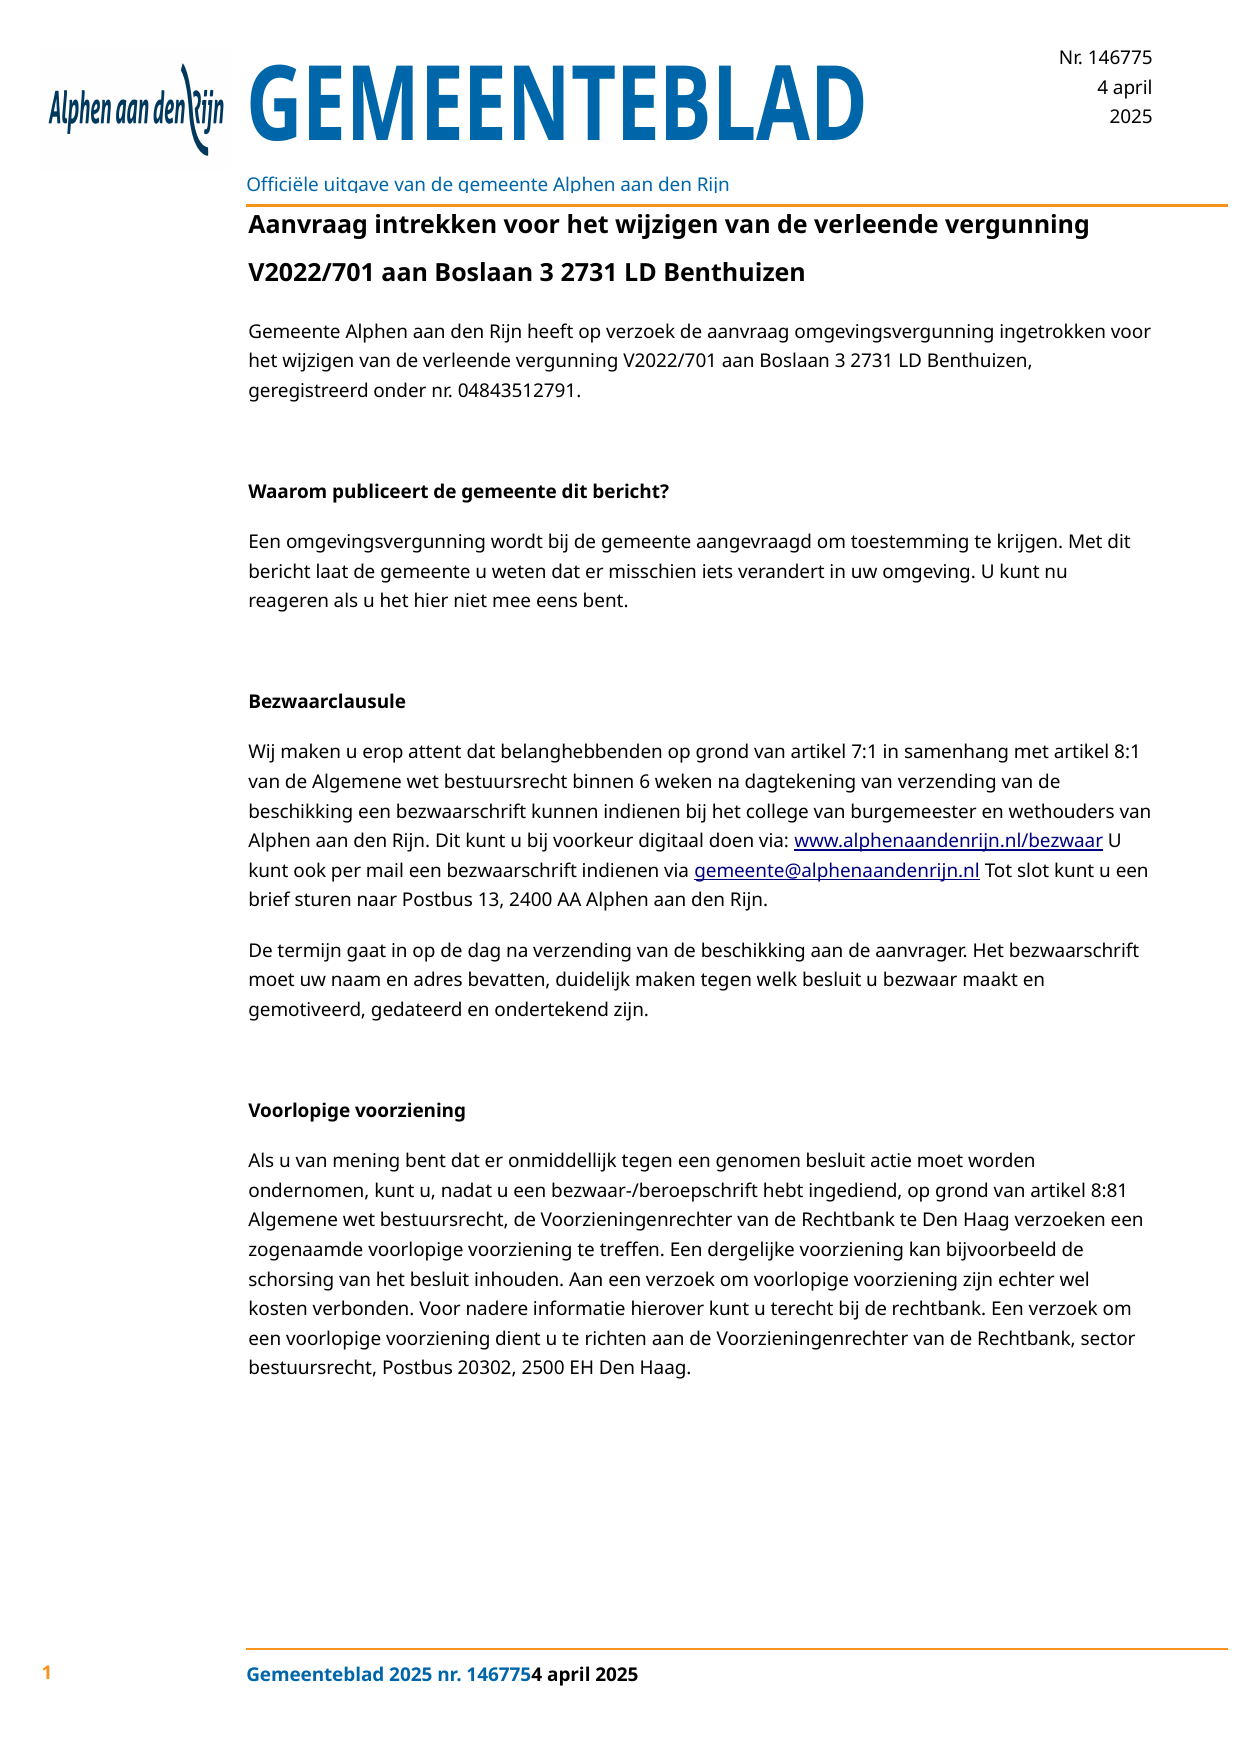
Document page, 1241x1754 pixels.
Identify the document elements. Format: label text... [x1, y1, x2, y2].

text De termijn gaat in op de dag na verzending van de beschikking aan de aanvrager. Het bezwaarschrift moet uw naam en adres bevatten, duidelijk maken tegen welk besluit u bezwaar maakt en gemotiveerd, gedateerd en ondertekend zijn. [248, 937, 1152, 1022]
text Wij maken u erop attent dat belanghebbenden op grond van artikel 7:1 in samenhang met artikel 8:1 van de Algemene wet bestuursrecht binnen 6 weken na dagtekening van verzending van de beschikking een bezwaarschrift kunnen indienen bij het college van burgemeester en wethouders van Alphen aan den Rijn. Dit kunt u bij voorkeur digitaal doen via: www.alphenaandenrijn.nl/bezwaar U kunt ook per mail een bezwaarschrift indienen via gemeente@alphenaandenrijn.nl Tot slot kunt u een brief sturen naar Postbus 13, 2400 AA Alphen aan den Rijn. [248, 739, 1152, 912]
text Waarom publiceert de gemeente dit bericht? [248, 478, 1152, 504]
picture [41, 47, 231, 172]
text Gemeente Alphen aan den Rijn heeft op verzoek de aanvraag omgevingsvergunning ingetrokken voor het wijzigen van de verleende vergunning V2022/701 aan Boslaan 3 2731 LD Benthuizen, geregistreerd onder nr. 04843512791. [248, 318, 1152, 403]
text Als u van mening bent dat er onmiddellijk tegen een genomen besluit actie moet worden ondernomen, kunt u, nadat u een bezwaar-/beroepschrift hebt ingediend, op grond van artikel 8:81 Algemene wet bestuursrecht, de Voorzieningenrechter van de Rechtbank te Den Haag verzoeken een zogenaamde voorlopige voorziening te treffen. Een dergelijke voorziening kan bijvoorbeeld de schorsing van het besluit inhouden. Aan een verzoek om voorlopige voorziening zijn echter wel kosten verbonden. Voor nadere informatie hierover kunt u terecht bij de rechtbank. Een verzoek om een voorlopige voorziening dient u te richten aan de Voorzieningenrechter van de Rechtbank, sector bestuursrecht, Postbus 20302, 2500 EH Den Haag. [248, 1147, 1152, 1380]
text Voorlopige voorziening [248, 1097, 1152, 1123]
text Bezwaarclausule [248, 688, 1152, 714]
text Aanvraag intrekken voor het wijzigen van de verleende vergunning V2022/701 aan Boslaan 3 2731 LD Benthuizen [248, 207, 1152, 288]
text Een omgevingsvergunning wordt bij de gemeente aangevraagd om toestemming te krijgen. Met dit bericht laat de gemeente u weten dat er misschien iets verandert in uw omgeving. U kunt nu reageren als u het hier niet mee eens bent. [248, 528, 1152, 613]
